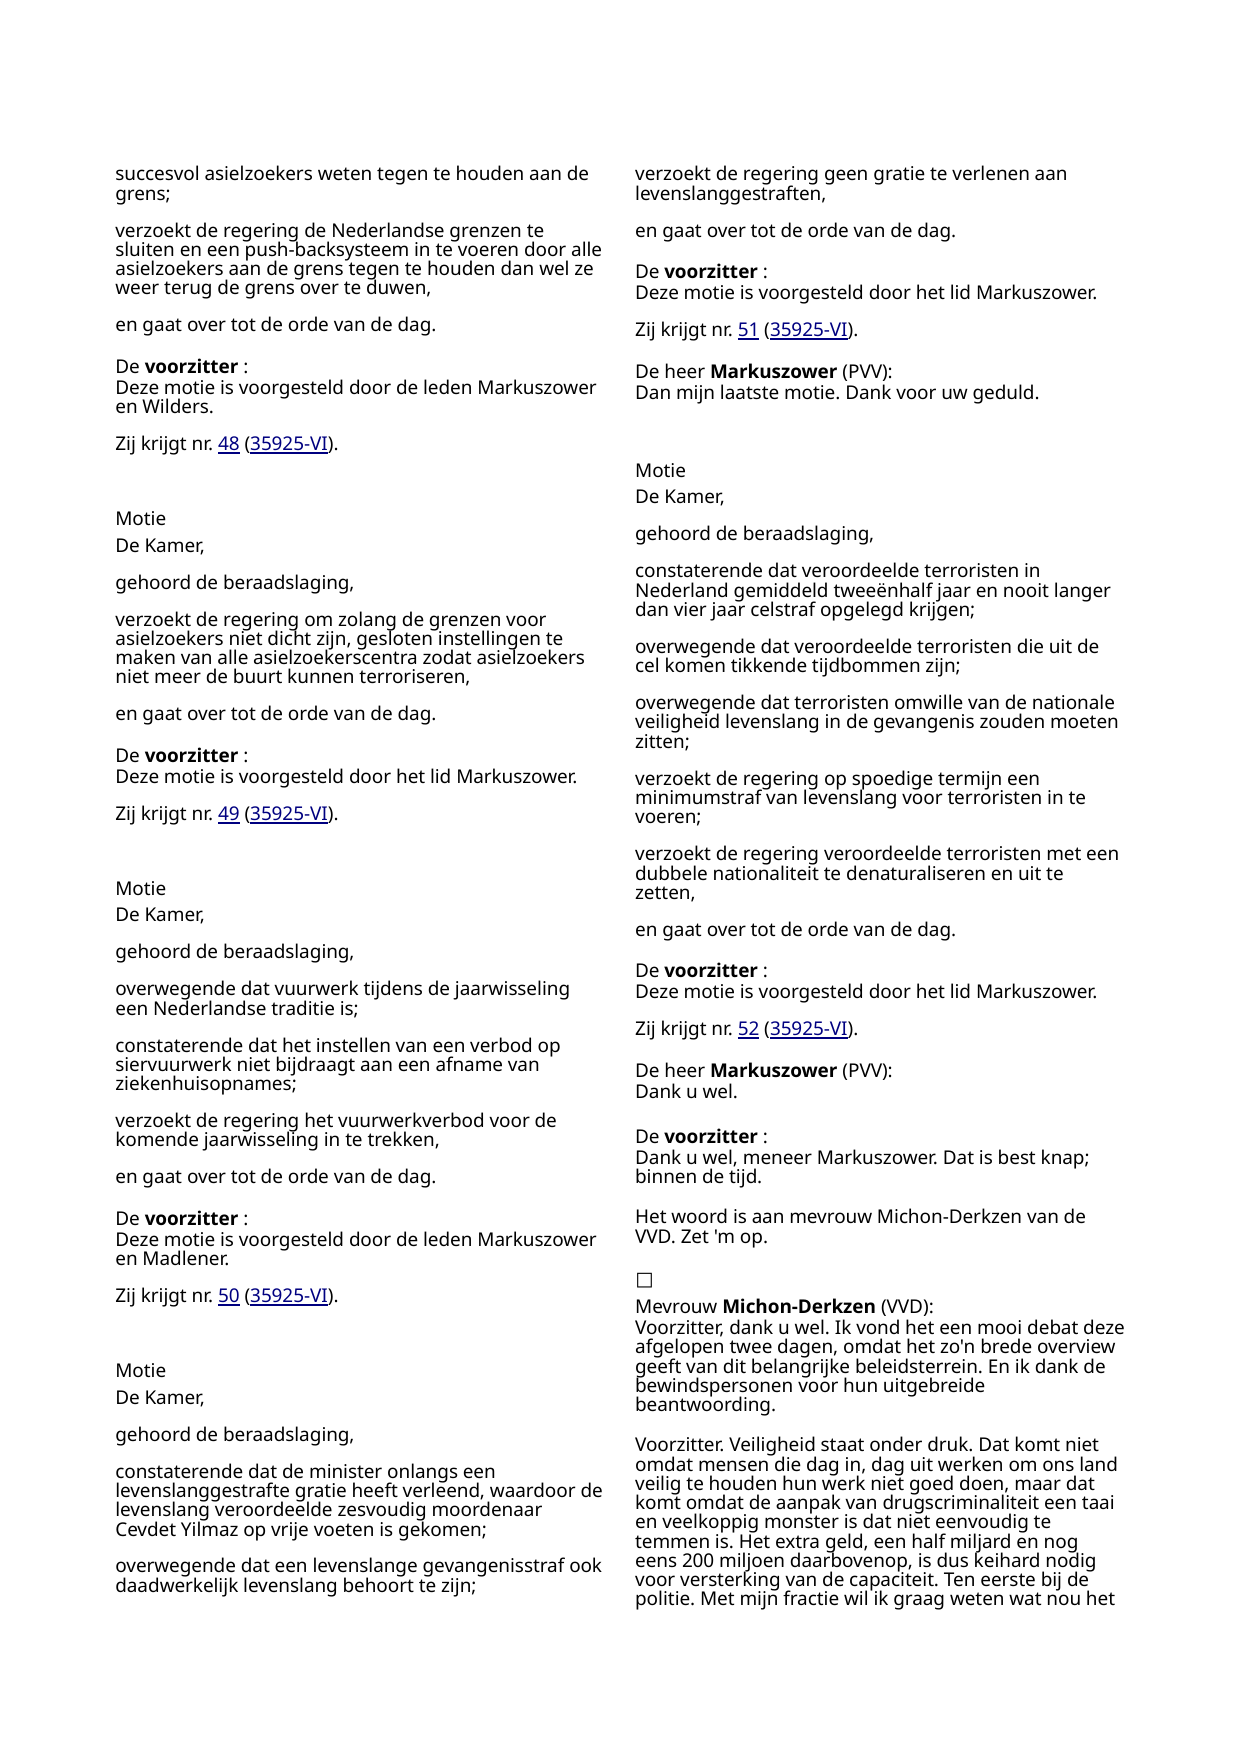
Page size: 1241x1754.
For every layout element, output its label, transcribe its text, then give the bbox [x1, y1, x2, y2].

text ⬜ [635, 1268, 1125, 1293]
text Zij krijgt nr. 50 (35925-VI). [115, 1287, 605, 1307]
text De voorzitter : [635, 958, 1125, 983]
text verzoekt de regering het vuurwerkverbod voor de komende jaarwisseling in te trekken, [115, 1112, 605, 1151]
text Deze motie is voorgesteld door het lid Markuszower. [635, 284, 1125, 303]
text De voorzitter : [635, 258, 1125, 284]
text De Kamer, [115, 1389, 605, 1408]
text Motie [115, 875, 605, 901]
text De Kamer, [115, 537, 605, 556]
text gehoord de beraadslaging, [635, 525, 1125, 545]
text en gaat over tot de orde van de dag. [635, 222, 1125, 241]
text gehoord de beraadslaging, [115, 574, 605, 593]
text De Kamer, [115, 906, 605, 926]
text en gaat over tot de orde van de dag. [115, 316, 605, 336]
text Dan mijn laatste motie. Dank voor uw geduld. [635, 384, 1125, 403]
text verzoekt de regering op spoedige termijn een minimumstraf van levenslang voor terroristen in te voeren; [635, 770, 1125, 827]
text gehoord de beraadslaging, [115, 943, 605, 963]
text verzoekt de regering geen gratie te verlenen aan levenslanggestraften, [635, 165, 1125, 204]
text overwegende dat veroordeelde terroristen die uit de cel komen tikkende tijdbommen zijn; [635, 638, 1125, 676]
text De heer Markuszower (PVV): [635, 1057, 1125, 1083]
text Dank u wel. [635, 1083, 1125, 1102]
text verzoekt de regering veroordeelde terroristen met een dubbele nationaliteit te denaturaliseren en uit te zetten, [635, 845, 1125, 903]
text Motie [115, 505, 605, 531]
text Voorzitter. Veiligheid staat onder druk. Dat komt niet omdat mensen die dag in, dag uit werken om ons land veilig te houden hun werk niet goed doen, maar dat komt omdat de aanpak van drugscriminaliteit een taai en veelkoppig monster is dat niet eenvoudig te temmen is. Het extra geld, een half miljard en nog eens 200 miljoen daarbovenop, is dus keihard nodig voor versterking van de capaciteit. Ten eerste bij de politie. Met mijn fractie wil ik graag weten wat nou het [635, 1436, 1125, 1610]
text en gaat over tot de orde van de dag. [115, 1168, 605, 1188]
text Mevrouw Michon-Derkzen (VVD): [635, 1293, 1125, 1319]
text Zij krijgt nr. 48 (35925-VI). [115, 435, 605, 454]
text De voorzitter : [115, 742, 605, 768]
text Dank u wel, meneer Markuszower. Dat is best knap; binnen de tijd. [635, 1149, 1125, 1188]
text Deze motie is voorgesteld door de leden Markuszower en Wilders. [115, 379, 605, 418]
text succesvol asielzoekers weten tegen te houden aan de grens; [115, 165, 605, 204]
text Zij krijgt nr. 49 (35925-VI). [115, 805, 605, 824]
text Het woord is aan mevrouw Michon-Derkzen van de VVD. Zet 'm op. [635, 1208, 1125, 1247]
text De heer Markuszower (PVV): [635, 358, 1125, 384]
text constaterende dat veroordeelde terroristen in Nederland gemiddeld tweeënhalf jaar en nooit langer dan vier jaar celstraf opgelegd krijgen; [635, 562, 1125, 620]
text De Kamer, [635, 488, 1125, 508]
text De voorzitter : [115, 1205, 605, 1231]
text constaterende dat het instellen van een verbod op siervuurwerk niet bijdraagt aan een afname van ziekenhuisopnames; [115, 1037, 605, 1094]
text gehoord de beraadslaging, [115, 1426, 605, 1445]
text constaterende dat de minister onlangs een levenslanggestrafte gratie heeft verleend, waardoor de levenslang veroordeelde zesvoudig moordenaar Cevdet Yilmaz op vrije voeten is gekomen; [115, 1463, 605, 1540]
text verzoekt de regering de Nederlandse grenzen te sluiten en een push-backsysteem in te voeren door alle asielzoekers aan de grens tegen te houden dan wel ze weer terug de grens over te duwen, [115, 222, 605, 299]
text De voorzitter : [115, 353, 605, 379]
text Zij krijgt nr. 51 (35925-VI). [635, 321, 1125, 341]
text Deze motie is voorgesteld door het lid Markuszower. [635, 983, 1125, 1003]
text Motie [635, 457, 1125, 482]
text Motie [115, 1357, 605, 1383]
text en gaat over tot de orde van de dag. [635, 921, 1125, 940]
text Zij krijgt nr. 52 (35925-VI). [635, 1020, 1125, 1040]
text Deze motie is voorgesteld door het lid Markuszower. [115, 768, 605, 787]
text Deze motie is voorgesteld door de leden Markuszower en Madlener. [115, 1231, 605, 1270]
text verzoekt de regering om zolang de grenzen voor asielzoekers niet dicht zijn, gesloten instellingen te maken van alle asielzoekerscentra zodat asielzoekers niet meer de buurt kunnen terroriseren, [115, 611, 605, 688]
text Voorzitter, dank u wel. Ik vond het een mooi debat deze afgelopen twee dagen, omdat het zo'n brede overview geeft van dit belangrijke beleidsterrein. En ik dank de bewindspersonen voor hun uitgebreide beantwoording. [635, 1319, 1125, 1416]
text overwegende dat terroristen omwille van de nationale veiligheid levenslang in de gevangenis zouden moeten zitten; [635, 694, 1125, 752]
text en gaat over tot de orde van de dag. [115, 705, 605, 725]
text De voorzitter : [635, 1123, 1125, 1149]
text overwegende dat vuurwerk tijdens de jaarwisseling een Nederlandse traditie is; [115, 980, 605, 1019]
text overwegende dat een levenslange gevangenisstraf ook daadwerkelijk levenslang behoort te zijn; [115, 1557, 605, 1596]
